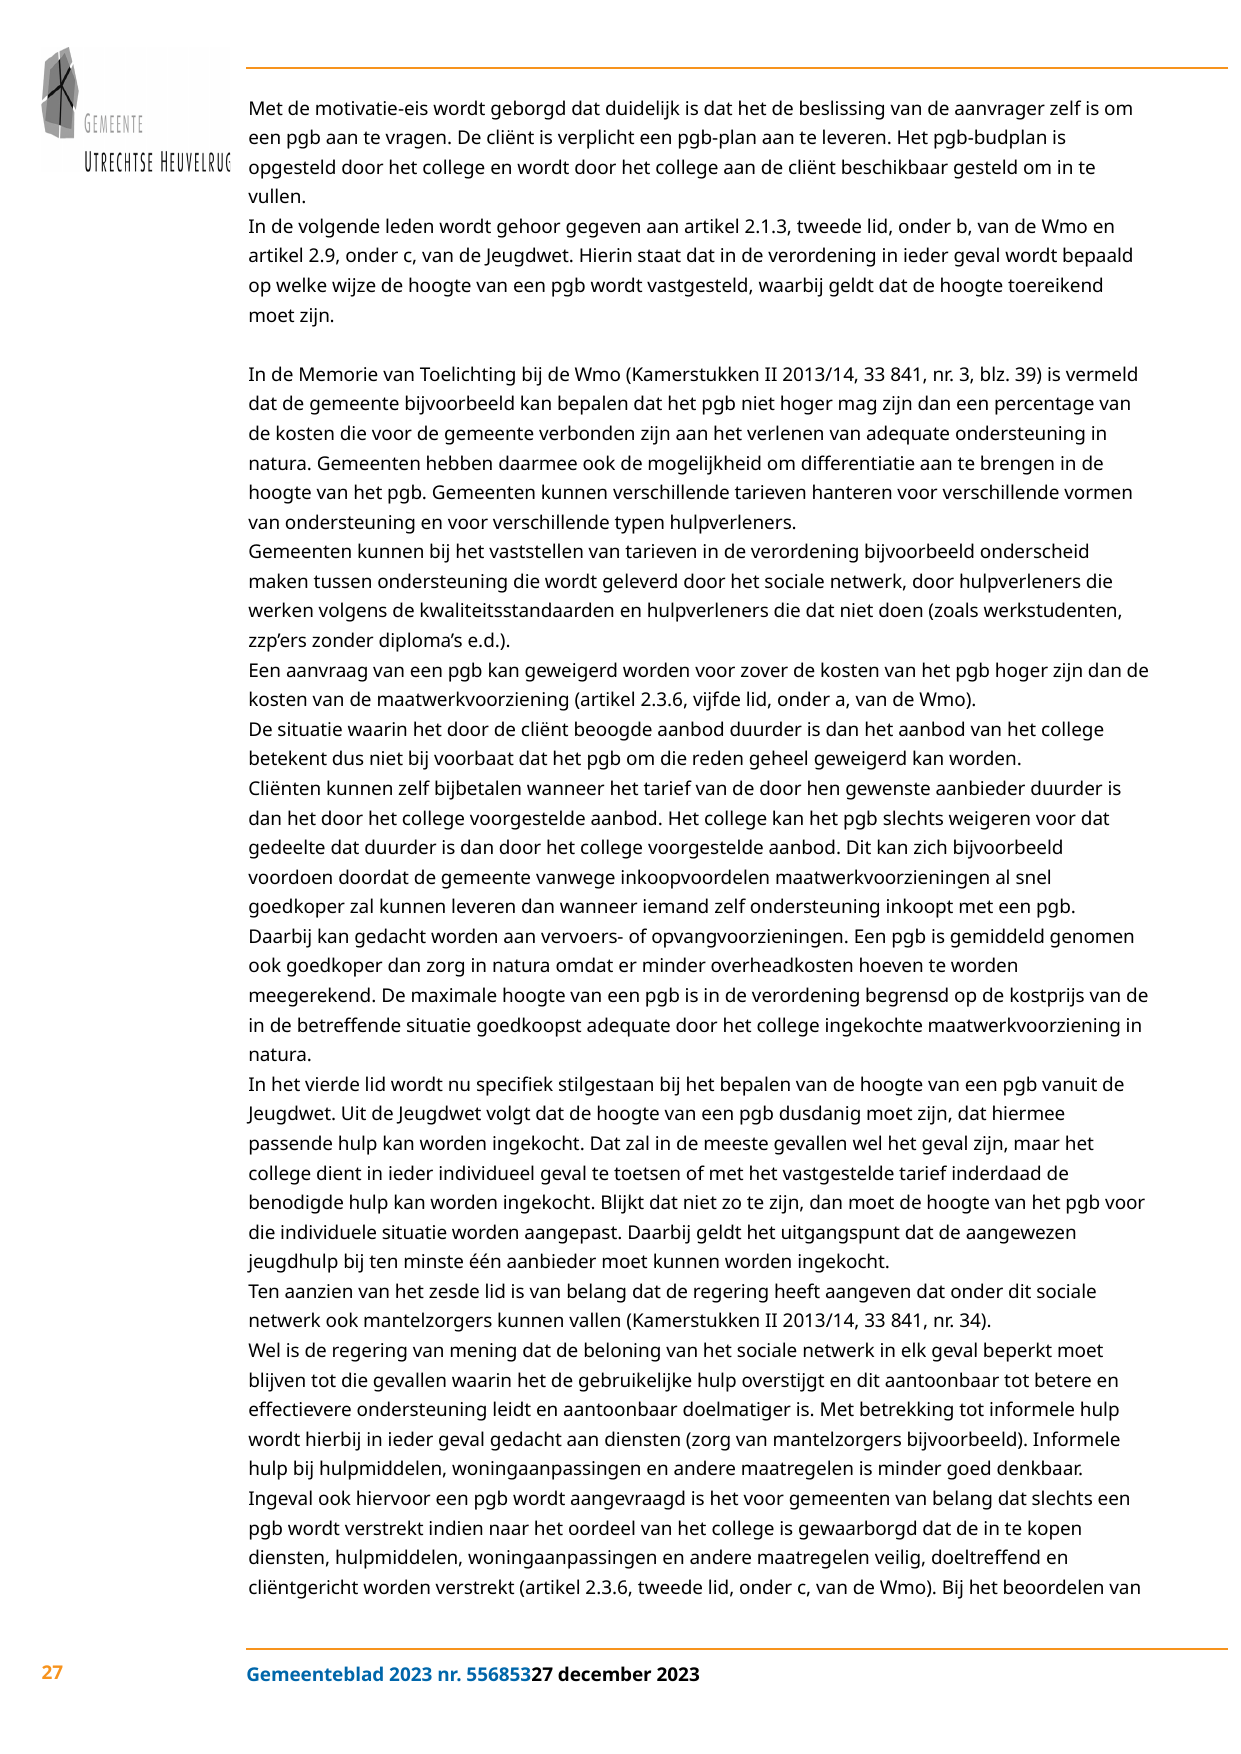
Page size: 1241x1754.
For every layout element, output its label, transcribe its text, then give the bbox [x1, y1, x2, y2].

text In de volgende leden wordt gehoor gegeven aan artikel 2.1.3, tweede lid, onder b, van de Wmo en artikel 2.9, onder c, van de Jeugdwet. Hierin staat dat in de verordening in ieder geval wordt bepaald op welke wijze de hoogte van een pgb wordt vastgesteld, waarbij geldt dat de hoogte toereikend moet zijn. [248, 213, 1152, 328]
text Gemeenten kunnen bij het vaststellen van tarieven in de verordening bijvoorbeeld onderscheid maken tussen ondersteuning die wordt geleverd door het sociale netwerk, door hulpverleners die werken volgens de kwaliteitsstandaarden en hulpverleners die dat niet doen (zoals werkstudenten, zzp’ers zonder diploma’s e.d.). [248, 538, 1152, 653]
text Wel is de regering van mening dat de beloning van het sociale netwerk in elk geval beperkt moet blijven tot die gevallen waarin het de gebruikelijke hulp overstijgt en dit aantoonbaar tot betere en effectievere ondersteuning leidt en aantoonbaar doelmatiger is. Met betrekking tot informele hulp wordt hierbij in ieder geval gedacht aan diensten (zorg van mantelzorgers bijvoorbeeld). Informele hulp bij hulpmiddelen, woningaanpassingen en andere maatregelen is minder goed denkbaar. Ingeval ook hiervoor een pgb wordt aangevraagd is het voor gemeenten van belang dat slechts een pgb wordt verstrekt indien naar het oordeel van het college is gewaarborgd dat de in te kopen diensten, hulpmiddelen, woningaanpassingen en andere maatregelen veilig, doeltreffend en cliëntgericht worden verstrekt (artikel 2.3.6, tweede lid, onder c, van de Wmo). Bij het beoordelen van [248, 1337, 1152, 1600]
text Een aanvraag van een pgb kan geweigerd worden voor zover de kosten van het pgb hoger zijn dan de kosten van de maatwerkvoorziening (artikel 2.3.6, vijfde lid, onder a, van de Wmo). [248, 657, 1152, 712]
text In de Memorie van Toelichting bij de Wmo (Kamerstukken II 2013/14, 33 841, nr. 3, blz. 39) is vermeld dat de gemeente bijvoorbeeld kan bepalen dat het pgb niet hoger mag zijn dan een percentage van de kosten die voor de gemeente verbonden zijn aan het verlenen van adequate ondersteuning in natura. Gemeenten hebben daarmee ook de mogelijkheid om differentiatie aan te brengen in de hoogte van het pgb. Gemeenten kunnen verschillende tarieven hanteren voor verschillende vormen van ondersteuning en voor verschillende typen hulpverleners. [248, 361, 1152, 535]
text De situatie waarin het door de cliënt beoogde aanbod duurder is dan het aanbod van het college betekent dus niet bij voorbaat dat het pgb om die reden geheel geweigerd kan worden. [248, 716, 1152, 771]
text Met de motivatie-eis wordt geborgd dat duidelijk is dat het de beslissing van de aanvrager zelf is om een pgb aan te vragen. De cliënt is verplicht een pgb-plan aan te leveren. Het pgb-budplan is opgesteld door het college en wordt door het college aan de cliënt beschikbaar gesteld om in te vullen. [248, 95, 1152, 209]
picture [41, 47, 231, 172]
text Cliënten kunnen zelf bijbetalen wanneer het tarief van de door hen gewenste aanbieder duurder is dan het door het college voorgestelde aanbod. Het college kan het pgb slechts weigeren voor dat gedeelte dat duurder is dan door het college voorgestelde aanbod. Dit kan zich bijvoorbeeld voordoen doordat de gemeente vanwege inkoopvoordelen maatwerkvoorzieningen al snel goedkoper zal kunnen leveren dan wanneer iemand zelf ondersteuning inkoopt met een pgb. [248, 775, 1152, 919]
text Ten aanzien van het zesde lid is van belang dat de regering heeft aangeven dat onder dit sociale netwerk ook mantelzorgers kunnen vallen (Kamerstukken II 2013/14, 33 841, nr. 34). [248, 1278, 1152, 1333]
text In het vierde lid wordt nu specifiek stilgestaan bij het bepalen van de hoogte van een pgb vanuit de Jeugdwet. Uit de Jeugdwet volgt dat de hoogte van een pgb dusdanig moet zijn, dat hiermee passende hulp kan worden ingekocht. Dat zal in de meeste gevallen wel het geval zijn, maar het college dient in ieder individueel geval te toetsen of met het vastgestelde tarief inderdaad de benodigde hulp kan worden ingekocht. Blijkt dat niet zo te zijn, dan moet de hoogte van het pgb voor die individuele situatie worden aangepast. Daarbij geldt het uitgangspunt dat de aangewezen jeugdhulp bij ten minste één aanbieder moet kunnen worden ingekocht. [248, 1071, 1152, 1274]
text Daarbij kan gedacht worden aan vervoers- of opvangvoorzieningen. Een pgb is gemiddeld genomen ook goedkoper dan zorg in natura omdat er minder overheadkosten hoeven te worden meegerekend. De maximale hoogte van een pgb is in de verordening begrensd op de kostprijs van de in de betreffende situatie goedkoopst adequate door het college ingekochte maatwerkvoorziening in natura. [248, 923, 1152, 1067]
